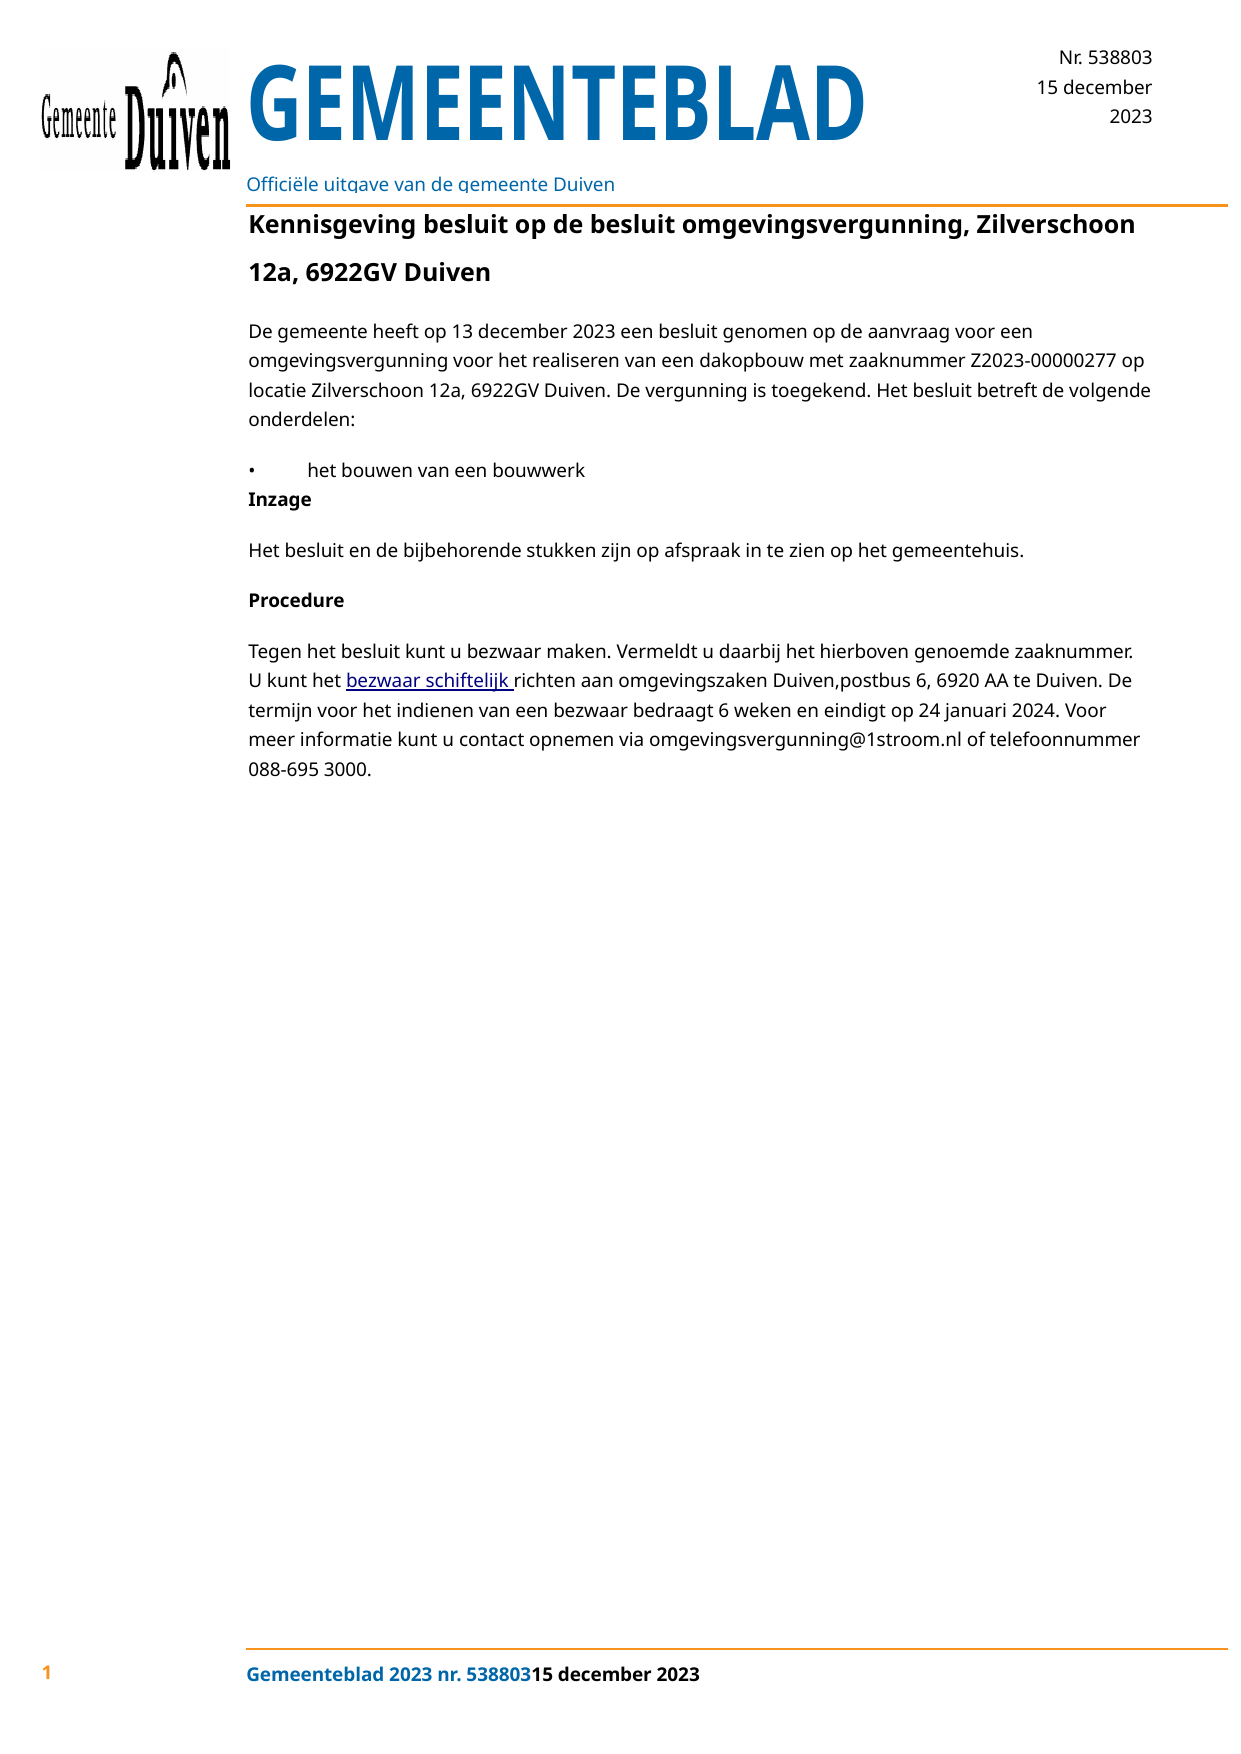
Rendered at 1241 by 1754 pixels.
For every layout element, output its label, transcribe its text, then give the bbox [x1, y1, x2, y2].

text Kennisgeving besluit op de besluit omgevingsvergunning, Zilverschoon 12a, 6922GV Duiven [248, 207, 1152, 288]
text Inzage [248, 487, 1152, 512]
text De gemeente heeft op 13 december 2023 een besluit genomen op de aanvraag voor een omgevingsvergunning voor het realiseren van een dakopbouw met zaaknummer Z2023-00000277 op locatie Zilverschoon 12a, 6922GV Duiven. De vergunning is toegekend. Het besluit betreft de volgende onderdelen: [248, 318, 1152, 432]
text Het besluit en de bijbehorende stukken zijn op afspraak in te zien op het gemeentehuis. [248, 537, 1152, 563]
text Tegen het besluit kunt u bezwaar maken. Vermeldt u daarbij het hierboven genoemde zaaknummer. U kunt het bezwaar schiftelijk richten aan omgevingszaken Duiven,postbus 6, 6920 AA te Duiven. De termijn voor het indienen van een bezwaar bedraagt 6 weken en eindigt op 24 januari 2024. Voor meer informatie kunt u contact opnemen via omgevingsvergunning@1stroom.nl of telefoonnummer 088-695 3000. [248, 638, 1152, 782]
list het bouwen van een bouwwerk [248, 457, 1152, 483]
text Procedure [248, 587, 1152, 613]
picture [41, 47, 231, 172]
